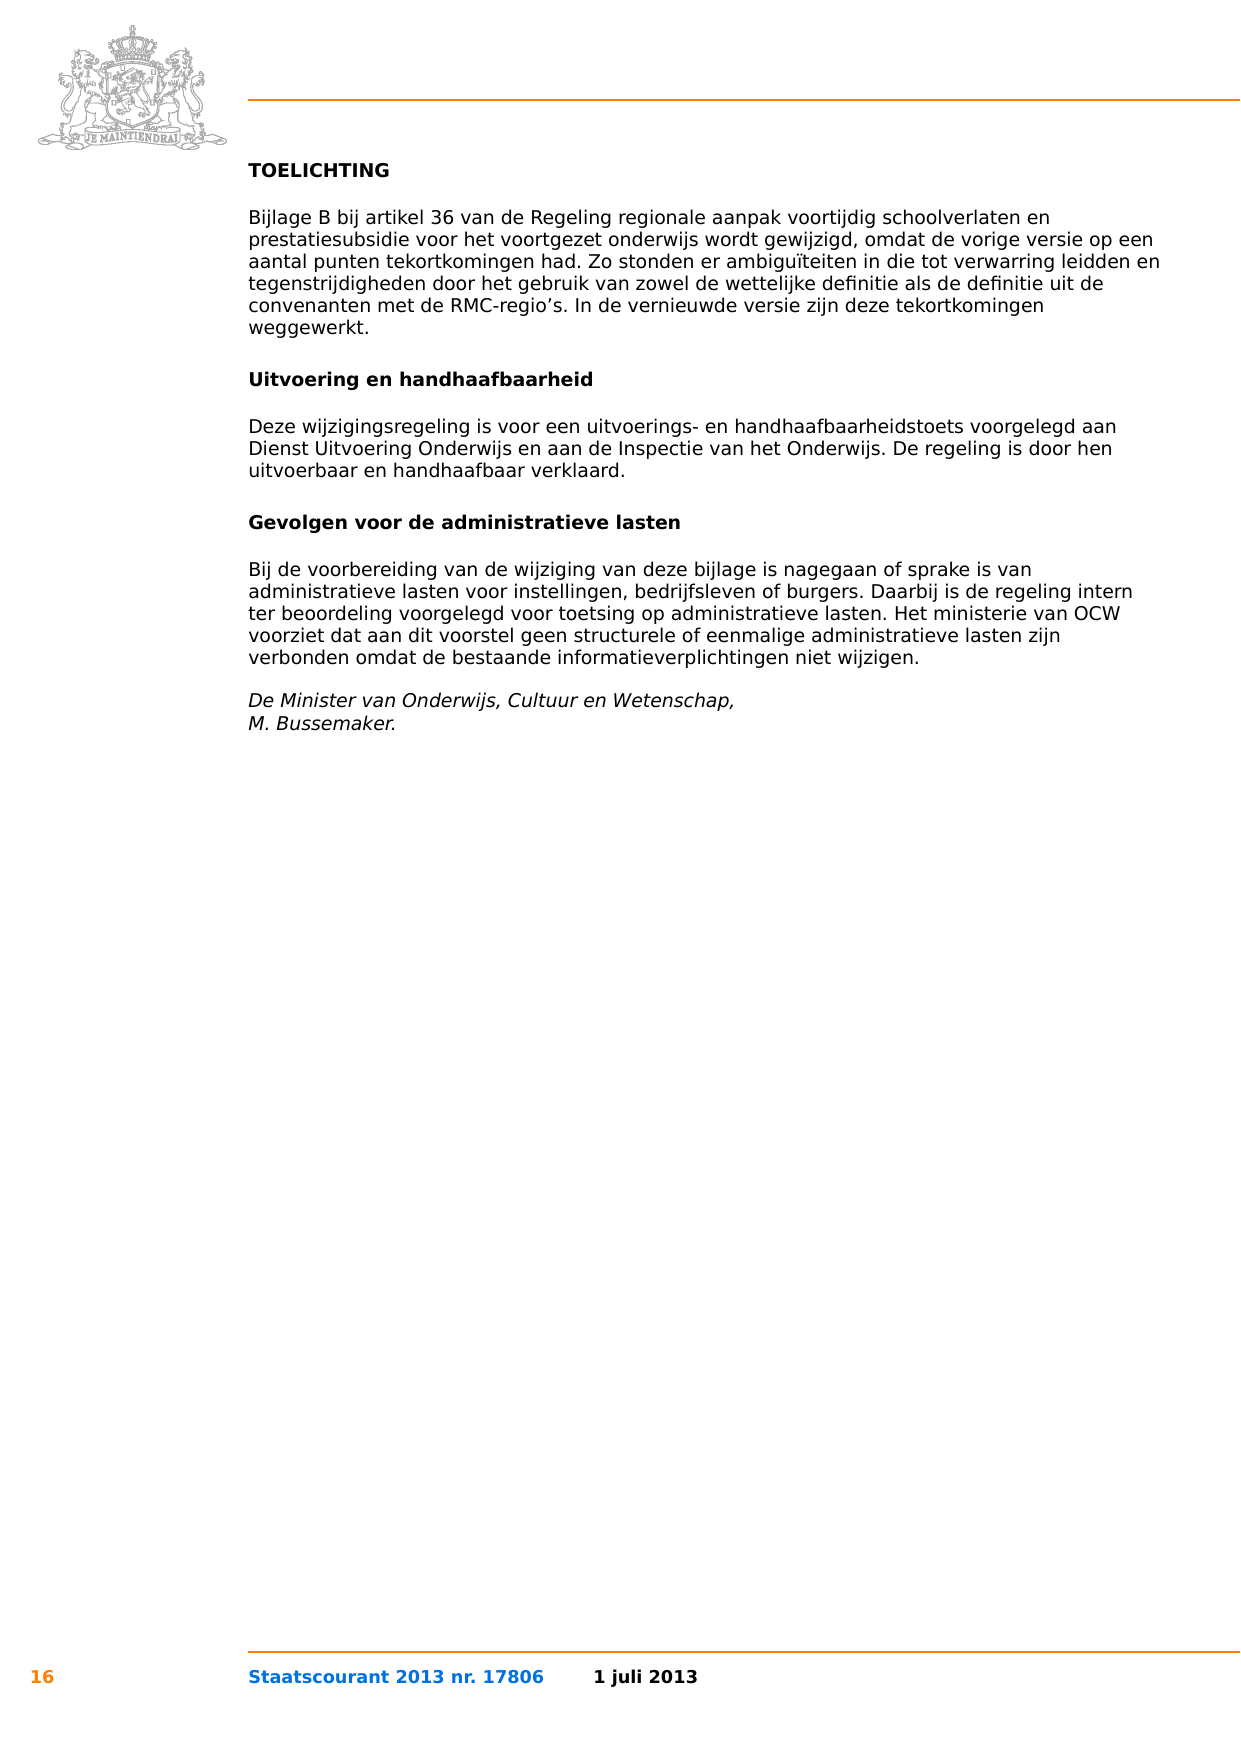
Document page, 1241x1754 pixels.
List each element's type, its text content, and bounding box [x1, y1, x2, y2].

subtitle Gevolgen voor de administratieve lasten [248, 512, 1163, 534]
text Bijlage B bij artikel 36 van de Regeling regionale aanpak voortijdig schoolverlaten en prestatiesubsidie voor het voortgezet onderwijs wordt gewijzigd, omdat de vorige versie op een aantal punten tekortkomingen had. Zo stonden er ambiguïteiten in die tot verwarring leidden en tegenstrijdigheden door het gebruik van zowel de wettelijke definitie als de definitie uit de convenanten met de RMC-regio’s. In de vernieuwde versie zijn deze tekortkomingen weggewerkt. [248, 207, 1163, 339]
subtitle Uitvoering en handhaafbaarheid [248, 369, 1163, 391]
picture [38, 25, 227, 150]
text De Minister van Onderwijs, Cultuur en Wetenschap, M. Bussemaker. [248, 690, 1163, 734]
subtitle TOELICHTING [248, 160, 1163, 182]
text Deze wijzigingsregeling is voor een uitvoerings- en handhaafbaarheidstoets voorgelegd aan Dienst Uitvoering Onderwijs en aan de Inspectie van het Onderwijs. De regeling is door hen uitvoerbaar en handhaafbaar verklaard. [248, 416, 1163, 482]
text Bij de voorbereiding van de wijziging van deze bijlage is nagegaan of sprake is van administratieve lasten voor instellingen, bedrijfsleven of burgers. Daarbij is de regeling intern ter beoordeling voorgelegd voor toetsing op administratieve lasten. Het ministerie van OCW voorziet dat aan dit voorstel geen structurele of eenmalige administratieve lasten zijn verbonden omdat de bestaande informatieverplichtingen niet wijzigen. [248, 559, 1163, 668]
